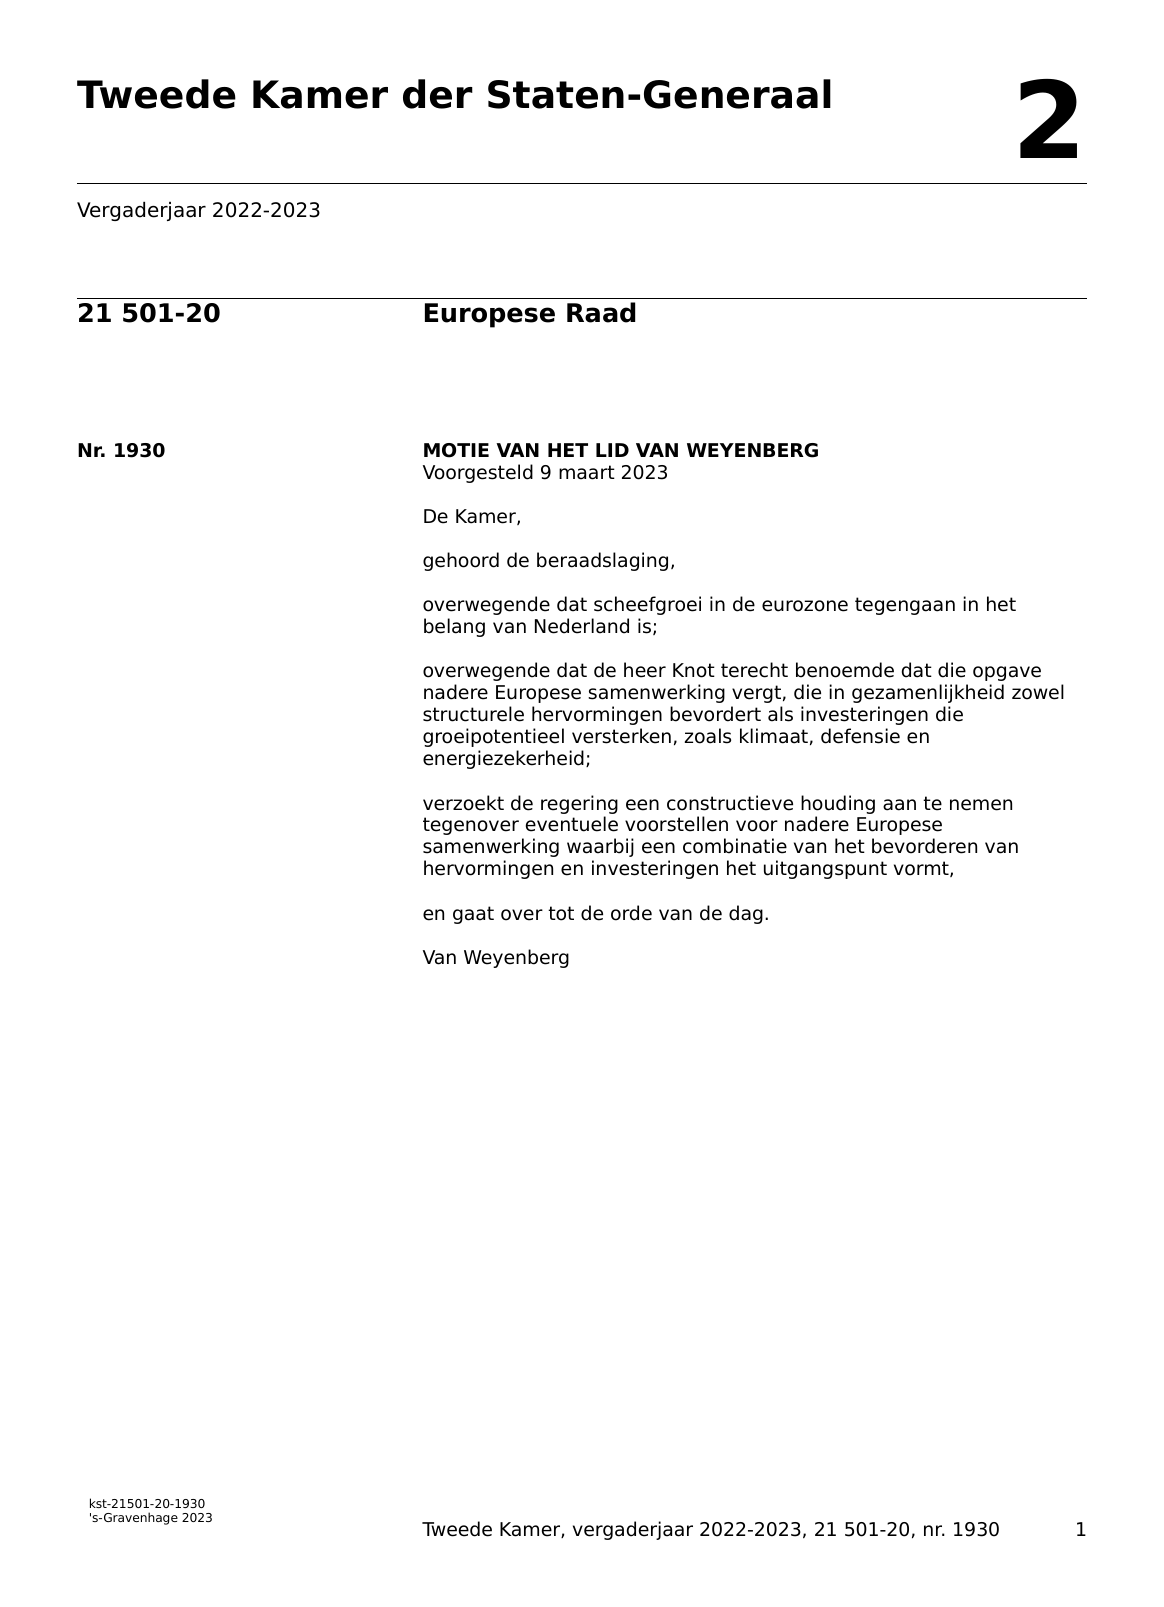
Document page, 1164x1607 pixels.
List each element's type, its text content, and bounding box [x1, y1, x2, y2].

text kst-21501-20-1930 [88, 1497, 323, 1511]
table_header 2 [886, 59, 1087, 183]
text Van Weyenberg [422, 947, 1087, 969]
text overwegende dat de heer Knot terecht benoemde dat die opgave nadere Europese samenwerking vergt, die in gezamenlijkheid zowel structurele hervormingen bevordert als investeringen die groeipotentieel versterken, zoals klimaat, defensie en energiezekerheid; [422, 660, 1087, 770]
text Voorgesteld 9 maart 2023 [422, 462, 1087, 484]
text en gaat over tot de orde van de dag. [422, 902, 1087, 924]
text De Kamer, [422, 506, 1087, 528]
table_header Tweede Kamer der Staten-Generaal [77, 59, 886, 183]
text verzoekt de regering een constructieve houding aan te nemen tegenover eventuele voorstellen voor nadere Europese samenwerking waarbij een combinatie van het bevorderen van hervormingen en investeringen het uitgangspunt vormt, [422, 792, 1087, 880]
text 's-Gravenhage 2023 [88, 1511, 323, 1525]
subtitle 21 501-20 Europese Raad [77, 299, 1087, 329]
text gehoord de beraadslaging, [422, 550, 1087, 572]
subtitle Nr. 1930 MOTIE VAN HET LID VAN WEYENBERG [77, 440, 1087, 462]
text overwegende dat scheefgroei in de eurozone tegengaan in het belang van Nederland is; [422, 594, 1087, 638]
table_cell Vergaderjaar 2022-2023 [77, 184, 1087, 298]
